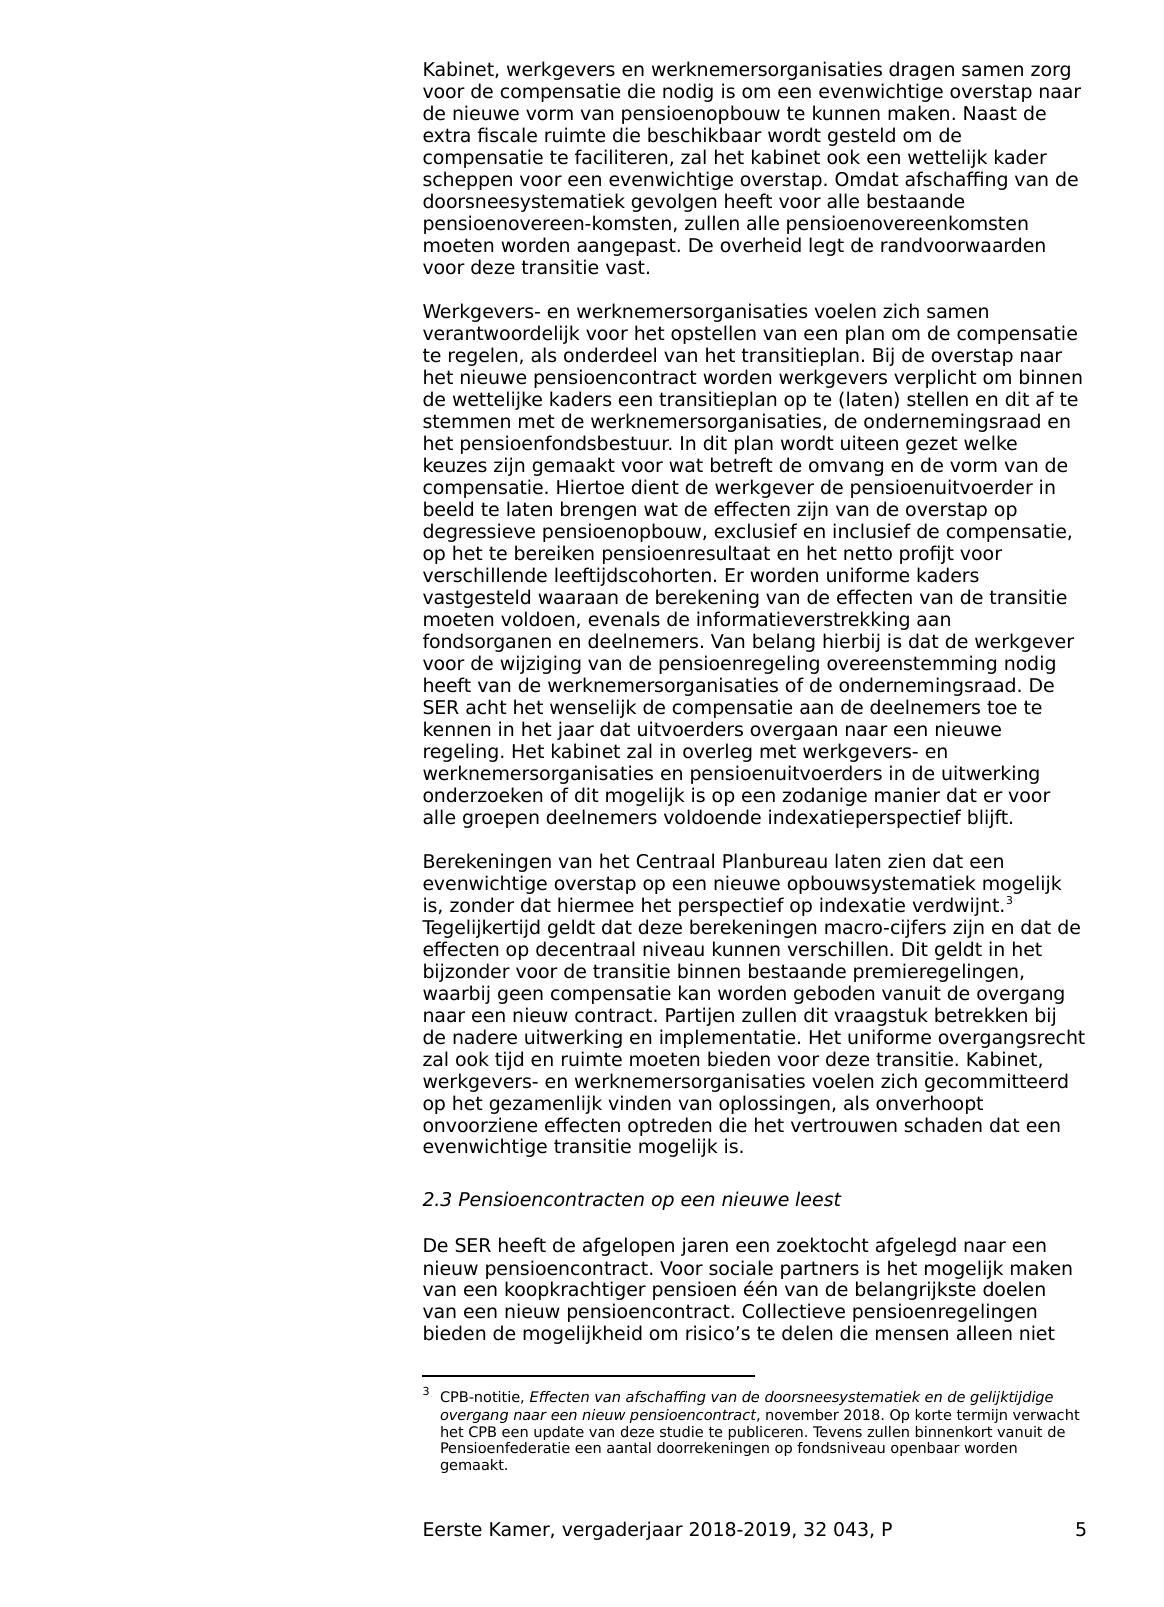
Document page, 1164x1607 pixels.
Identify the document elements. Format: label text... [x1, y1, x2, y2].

subtitle 2.3 Pensioencontracten op een nieuwe leest [422, 1188, 1087, 1210]
text De SER heeft de afgelopen jaren een zoektocht afgelegd naar een nieuw pensioencontract. Voor sociale partners is het mogelijk maken van een koopkrachtiger pensioen één van de belangrijkste doelen van een nieuw pensioencontract. Collectieve pensioenregelingen bieden de mogelijkheid om risico’s te delen die mensen alleen niet [422, 1235, 1087, 1345]
text Kabinet, werkgevers en werknemersorganisaties dragen samen zorg voor de compensatie die nodig is om een evenwichtige overstap naar de nieuwe vorm van pensioenopbouw te kunnen maken. Naast de extra fiscale ruimte die beschikbaar wordt gesteld om de compensatie te faciliteren, zal het kabinet ook een wettelijk kader scheppen voor een evenwichtige overstap. Omdat afschaffing van de doorsneesystematiek gevolgen heeft voor alle bestaande pensioenovereen-komsten, zullen alle pensioenovereenkomsten moeten worden aangepast. De overheid legt de randvoorwaarden voor deze transitie vast. [422, 59, 1087, 279]
text Werkgevers- en werknemersorganisaties voelen zich samen verantwoordelijk voor het opstellen van een plan om de compensatie te regelen, als onderdeel van het transitieplan. Bij de overstap naar het nieuwe pensioencontract worden werkgevers verplicht om binnen de wettelijke kaders een transitieplan op te (laten) stellen en dit af te stemmen met de werknemersorganisaties, de ondernemingsraad en het pensioenfondsbestuur. In dit plan wordt uiteen gezet welke keuzes zijn gemaakt voor wat betreft de omvang en de vorm van de compensatie. Hiertoe dient de werkgever de pensioenuitvoerder in beeld te laten brengen wat de effecten zijn van de overstap op degressieve pensioenopbouw, exclusief en inclusief de compensatie, op het te bereiken pensioenresultaat en het netto profijt voor verschillende leeftijdscohorten. Er worden uniforme kaders vastgesteld waaraan de berekening van de effecten van de transitie moeten voldoen, evenals de informatieverstrekking aan fondsorganen en deelnemers. Van belang hierbij is dat de werkgever voor de wijziging van de pensioenregeling overeenstemming nodig heeft van de werknemersorganisaties of de ondernemingsraad. De SER acht het wenselijk de compensatie aan de deelnemers toe te kennen in het jaar dat uitvoerders overgaan naar een nieuwe regeling. Het kabinet zal in overleg met werkgevers- en werknemersorganisaties en pensioenuitvoerders in de uitwerking onderzoeken of dit mogelijk is op een zodanige manier dat er voor alle groepen deelnemers voldoende indexatieperspectief blijft. [422, 301, 1087, 828]
text Berekeningen van het Centraal Planbureau laten zien dat een evenwichtige overstap op een nieuwe opbouwsystematiek mogelijk is, zonder dat hiermee het perspectief op indexatie verdwijnt. Tegelijkertijd geldt dat deze berekeningen macro-cijfers zijn en dat de effecten op decentraal niveau kunnen verschillen. Dit geldt in het bijzonder voor de transitie binnen bestaande premieregelingen, waarbij geen compensatie kan worden geboden vanuit de overgang naar een nieuw contract. Partijen zullen dit vraagstuk betrekken bij de nadere uitwerking en implementatie. Het uniforme overgangsrecht zal ook tijd en ruimte moeten bieden voor deze transitie. Kabinet, werkgevers- en werknemersorganisaties voelen zich gecommitteerd op het gezamenlijk vinden van oplossingen, als onverhoopt onvoorziene effecten optreden die het vertrouwen schaden dat een evenwichtige transitie mogelijk is. [422, 851, 1087, 1158]
text CPB-notitie, Effecten van afschaffing van de doorsneesystematiek en de gelijktijdige overgang naar een nieuw pensioencontract, november 2018. Op korte termijn verwacht het CPB een update van deze studie te publiceren. Tevens zullen binnenkort vanuit de Pensioenfederatie een aantal doorrekeningen op fondsniveau openbaar worden gemaakt. [422, 1385, 1087, 1474]
